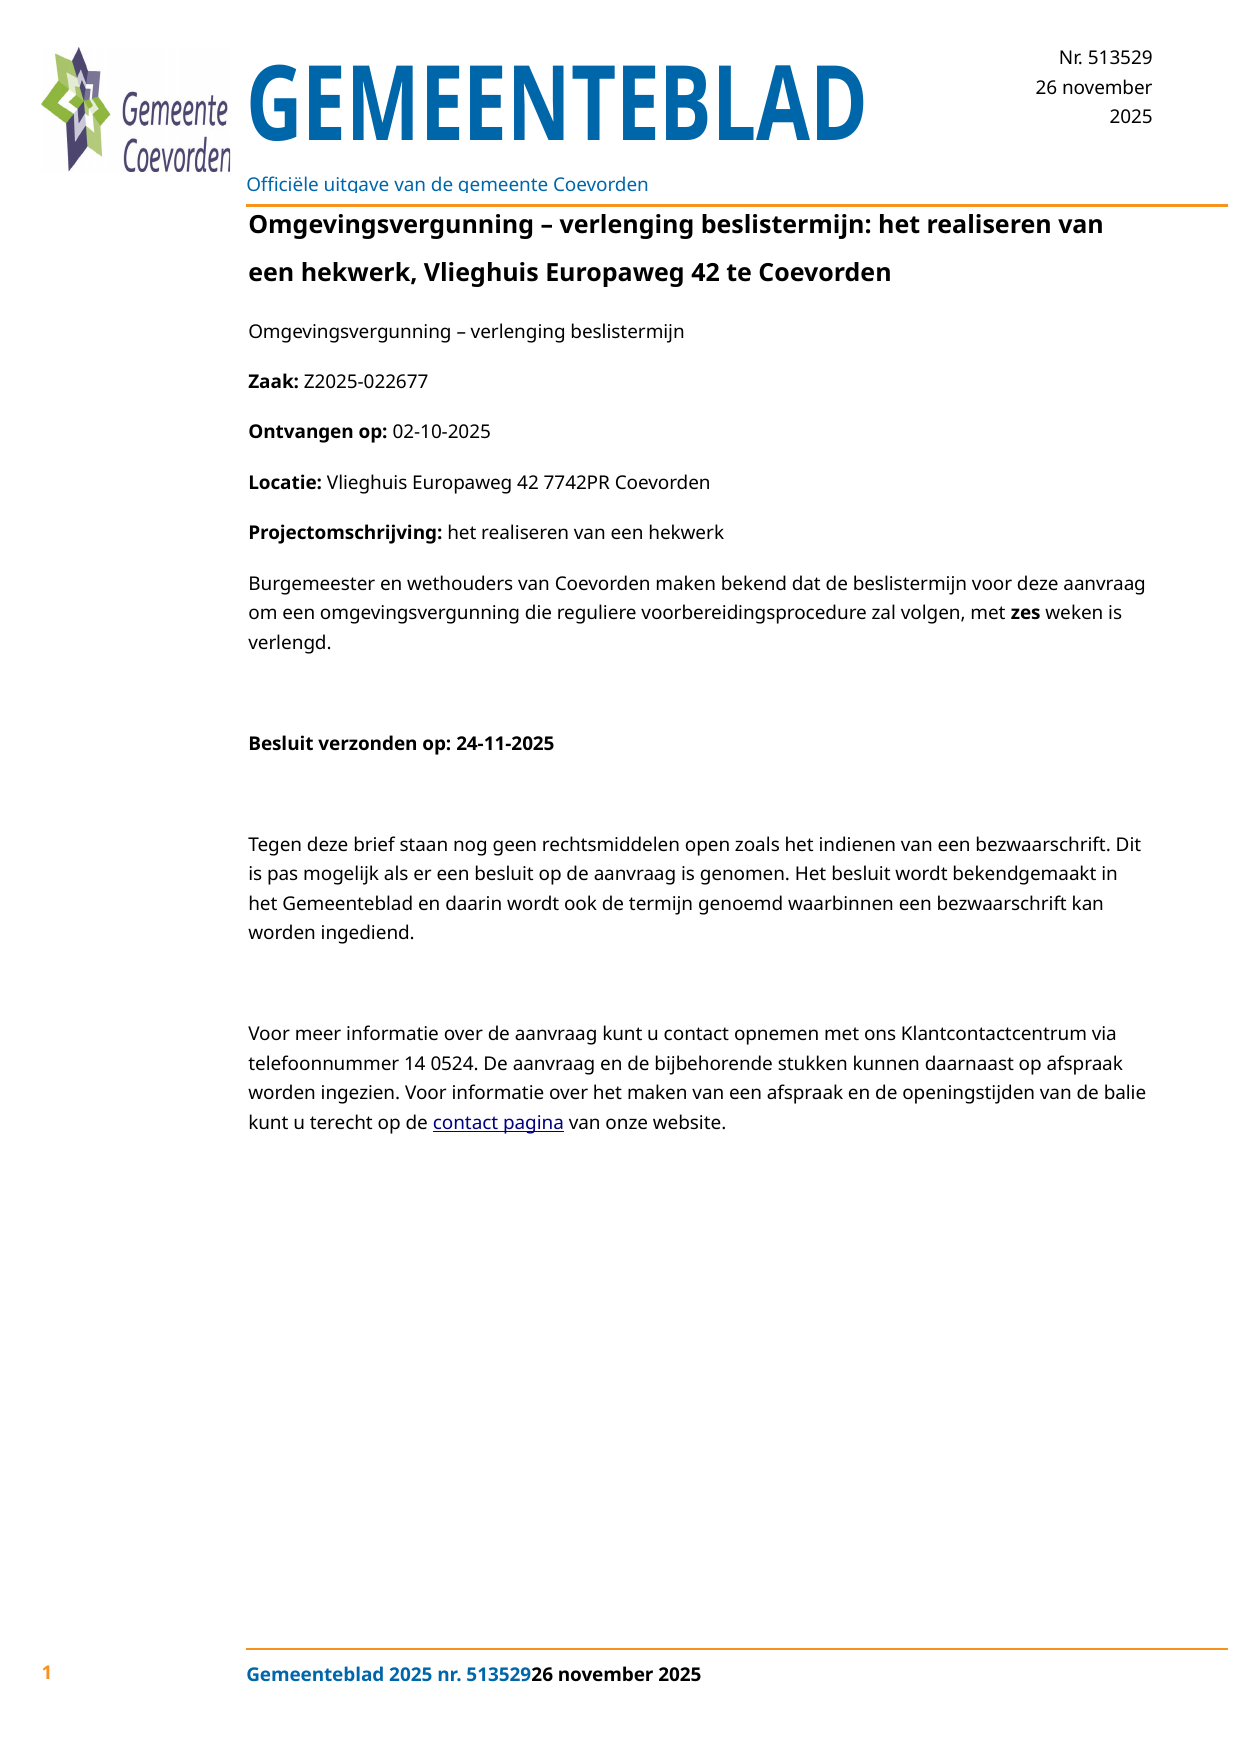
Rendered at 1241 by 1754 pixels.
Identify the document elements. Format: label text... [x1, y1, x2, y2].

text Omgevingsvergunning – verlenging beslistermijn [248, 318, 1152, 344]
text Burgemeester en wethouders van Coevorden maken bekend dat de beslistermijn voor deze aanvraag om een omgevingsvergunning die reguliere voorbereidingsprocedure zal volgen, met zes weken is verlengd. [248, 570, 1152, 655]
text Voor meer informatie over de aanvraag kunt u contact opnemen met ons Klantcontactcentrum via telefoonnummer 14 0524. De aanvraag en de bijbehorende stukken kunnen daarnaast op afspraak worden ingezien. Voor informatie over het maken van een afspraak en de openingstijden van de balie kunt u terecht op de contact pagina van onze website. [248, 1020, 1152, 1135]
text Projectomschrijving: het realiseren van een hekwerk [248, 519, 1152, 545]
text Besluit verzonden op: 24-11-2025 [248, 730, 1152, 756]
picture [41, 47, 231, 172]
text Tegen deze brief staan nog geen rechtsmiddelen open zoals het indienen van een bezwaarschrift. Dit is pas mogelijk als er een besluit op de aanvraag is genomen. Het besluit wordt bekendgemaakt in het Gemeenteblad en daarin wordt ook de termijn genoemd waarbinnen een bezwaarschrift kan worden ingediend. [248, 831, 1152, 945]
text Omgevingsvergunning – verlenging beslistermijn: het realiseren van een hekwerk, Vlieghuis Europaweg 42 te Coevorden [248, 207, 1152, 288]
text Ontvangen op: 02-10-2025 [248, 419, 1152, 444]
text Zaak: Z2025-022677 [248, 368, 1152, 394]
text Locatie: Vlieghuis Europaweg 42 7742PR Coevorden [248, 469, 1152, 495]
